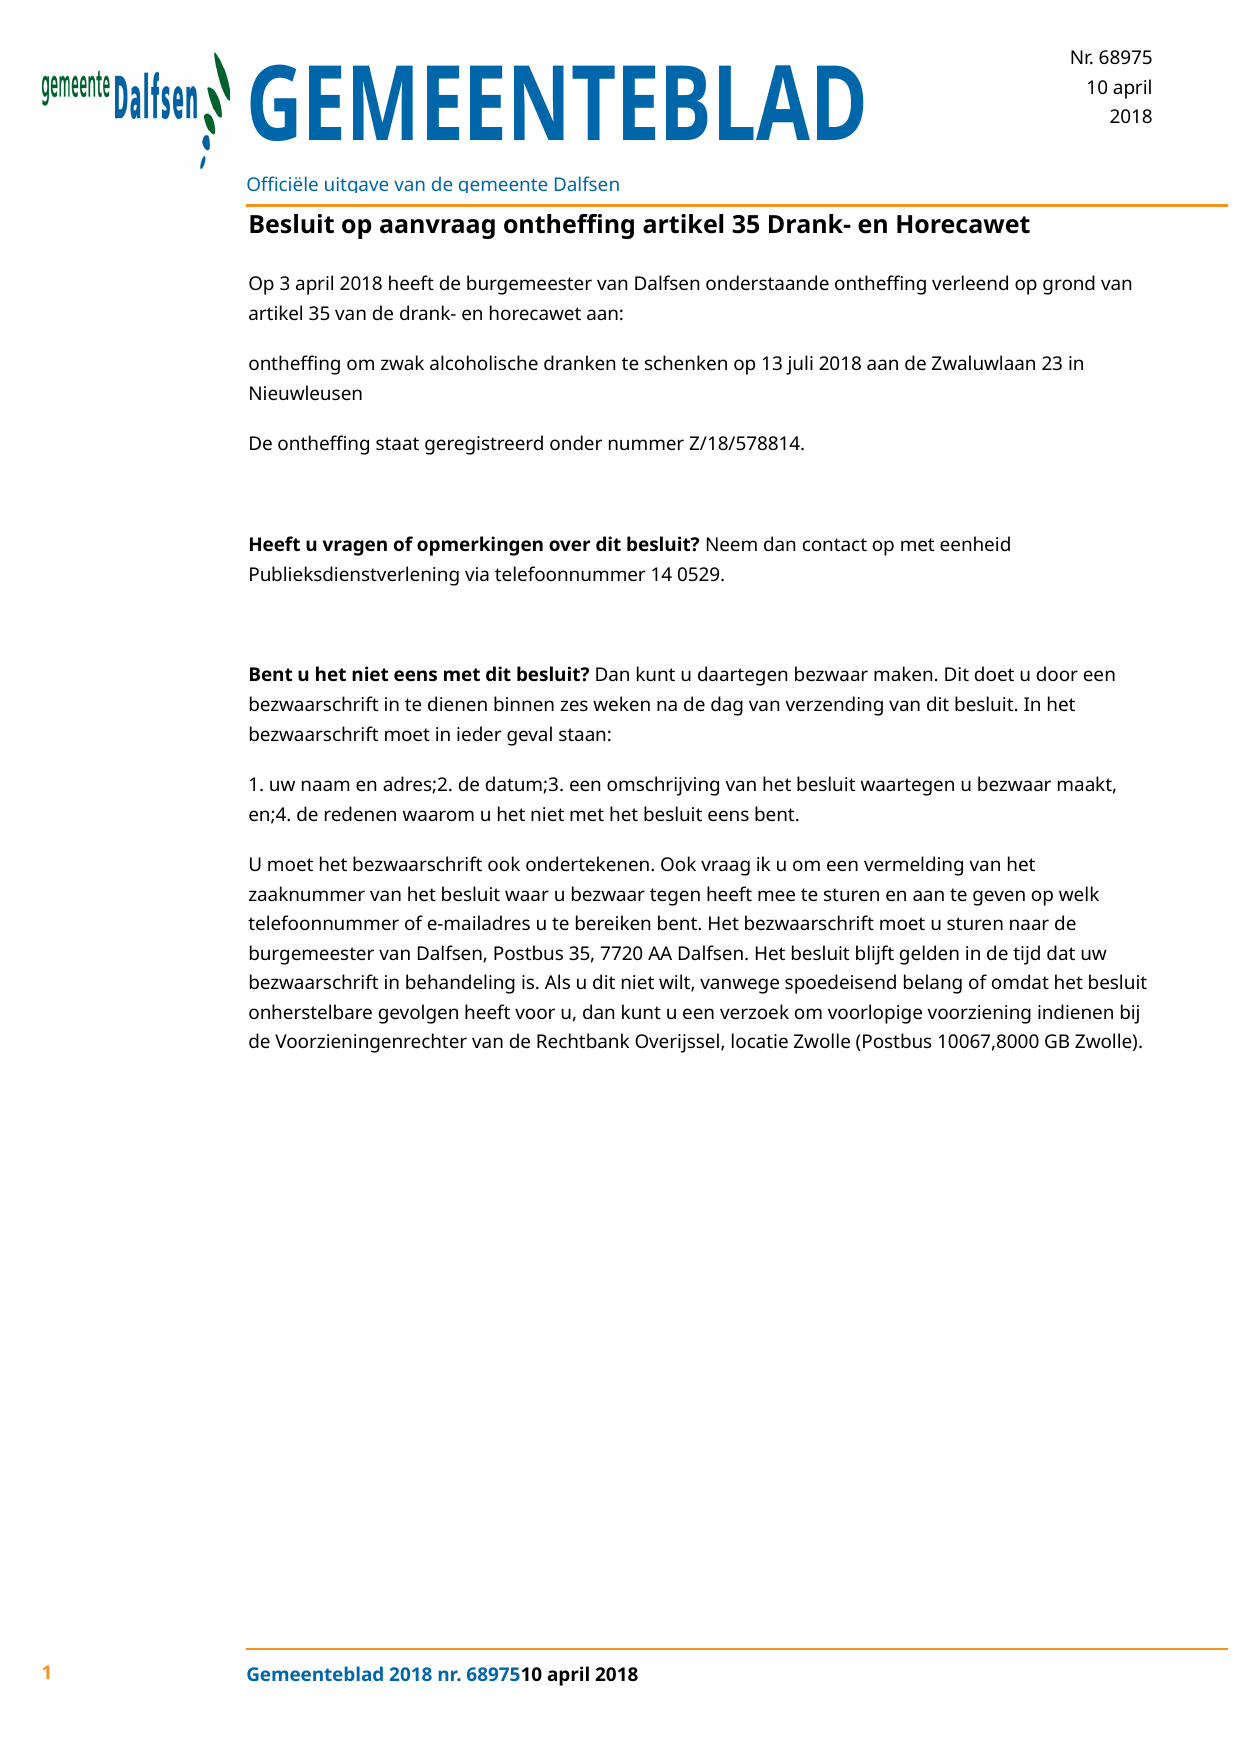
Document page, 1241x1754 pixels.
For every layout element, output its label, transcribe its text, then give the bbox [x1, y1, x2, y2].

text Bent u het niet eens met dit besluit? Dan kunt u daartegen bezwaar maken. Dit doet u door een bezwaarschrift in te dienen binnen zes weken na de dag van verzending van dit besluit. In het bezwaarschrift moet in ieder geval staan: [248, 662, 1152, 746]
text Heeft u vragen of opmerkingen over dit besluit? Neem dan contact op met eenheid Publieksdienstverlening via telefoonnummer 14 0529. [248, 531, 1152, 586]
text U moet het bezwaarschrift ook ondertekenen. Ook vraag ik u om een vermelding van het zaaknummer van het besluit waar u bezwaar tegen heeft mee te sturen en aan te geven op welk telefoonnummer of e-mailadres u te bereiken bent. Het bezwaarschrift moet u sturen naar de burgemeester van Dalfsen, Postbus 35, 7720 AA Dalfsen. Het besluit blijft gelden in de tijd dat uw bezwaarschrift in behandeling is. Als u dit niet wilt, vanwege spoedeisend belang of omdat het besluit onherstelbare gevolgen heeft voor u, dan kunt u een verzoek om voorlopige voorziening indienen bij de Voorzieningenrechter van de Rechtbank Overijssel, locatie Zwolle (Postbus 10067,8000 GB Zwolle). [248, 851, 1152, 1054]
picture [41, 47, 231, 172]
text 1. uw naam en adres;2. de datum;3. een omschrijving van het besluit waartegen u bezwaar maakt, en;4. de redenen waarom u het niet met het besluit eens bent. [248, 771, 1152, 826]
text ontheffing om zwak alcoholische dranken te schenken op 13 juli 2018 aan de Zwaluwlaan 23 in Nieuwleusen [248, 350, 1152, 406]
text Op 3 april 2018 heeft de burgemeester van Dalfsen onderstaande ontheffing verleend op grond van artikel 35 van de drank- en horecawet aan: [248, 270, 1152, 326]
text Besluit op aanvraag ontheffing artikel 35 Drank- en Horecawet [248, 207, 1152, 241]
text De ontheffing staat geregistreerd onder nummer Z/18/578814. [248, 430, 1152, 456]
